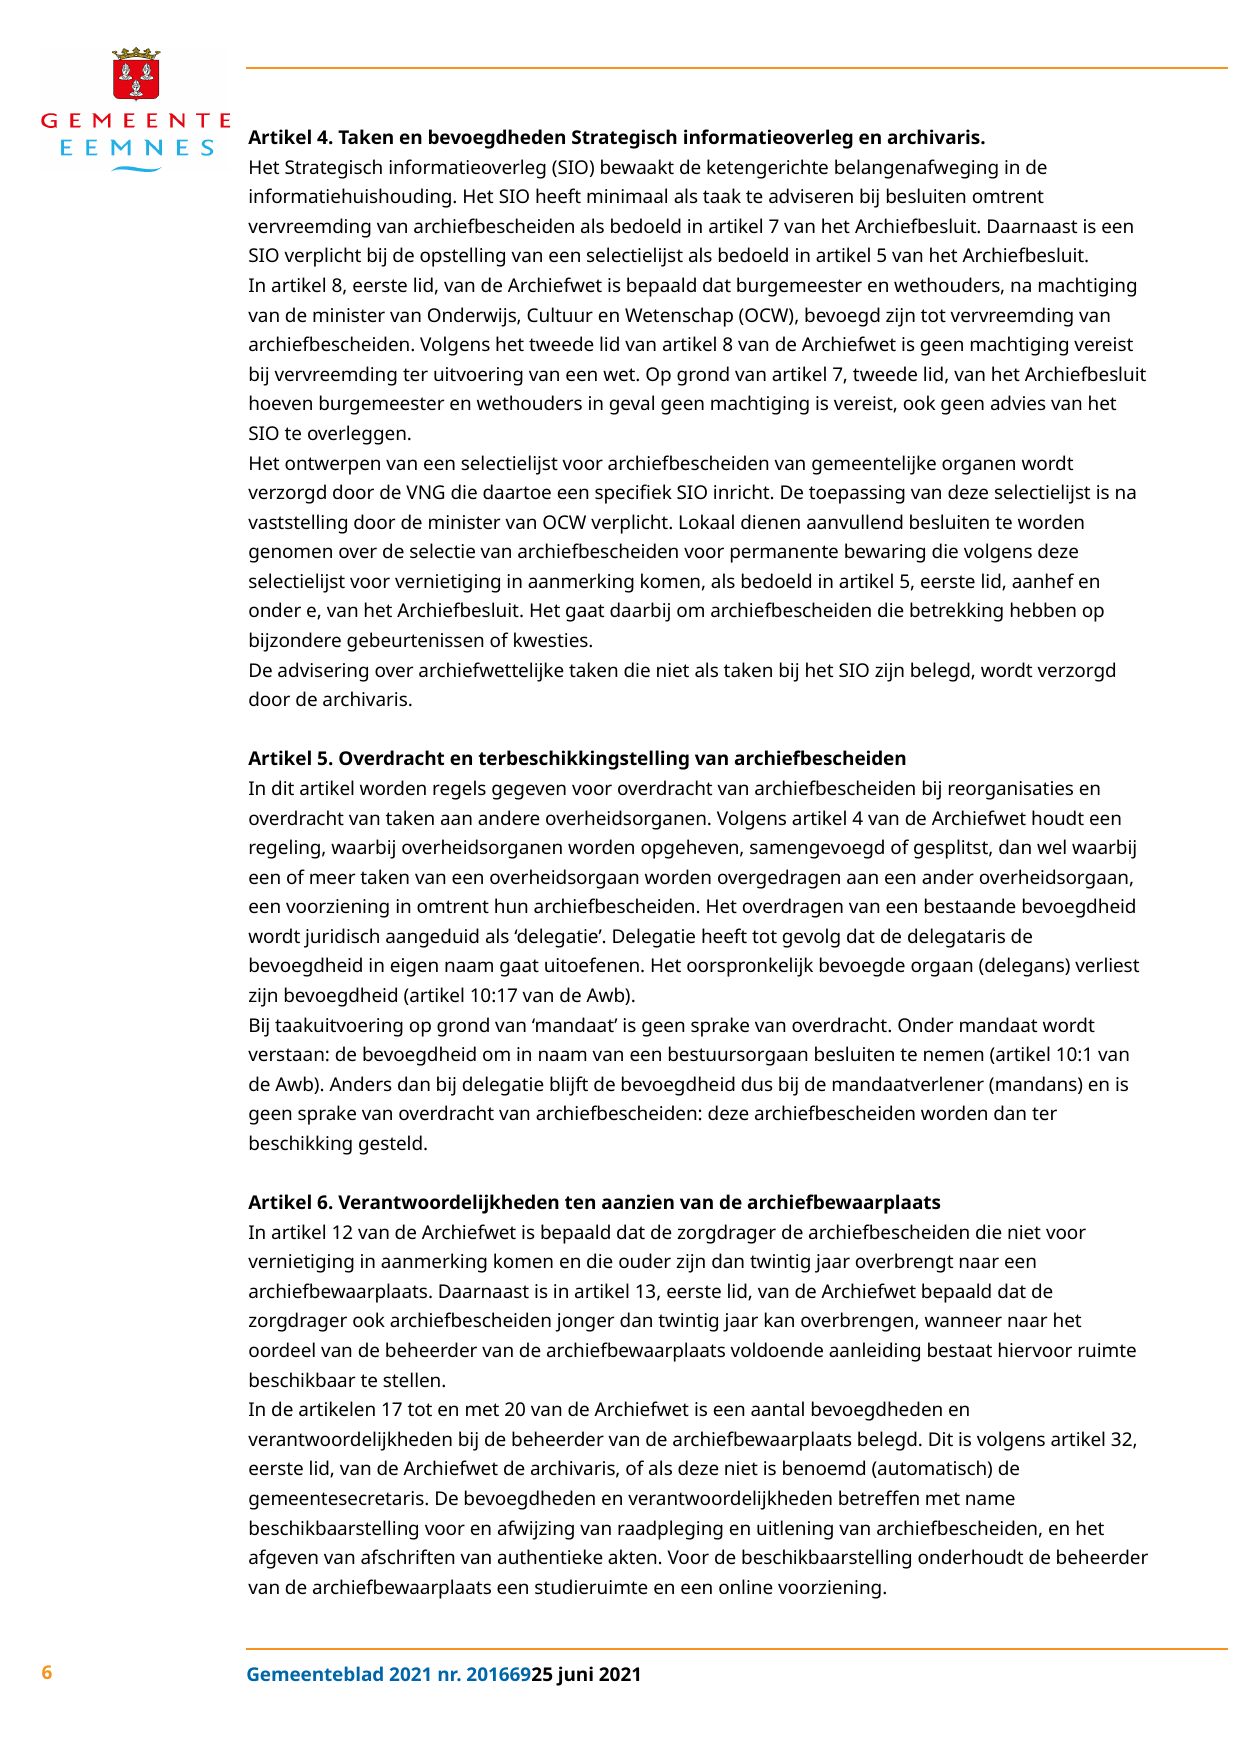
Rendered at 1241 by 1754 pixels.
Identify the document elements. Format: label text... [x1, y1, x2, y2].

text Artikel 4. Taken en bevoegdheden Strategisch informatieoverleg en archivaris. [248, 124, 1152, 150]
text Bij taakuitvoering op grond van ‘mandaat’ is geen sprake van overdracht. Onder mandaat wordt verstaan: de bevoegdheid om in naam van een bestuursorgaan besluiten te nemen (artikel 10:1 van de Awb). Anders dan bij delegatie blijft de bevoegdheid dus bij de mandaatverlener (mandans) en is geen sprake van overdracht van archiefbescheiden: deze archiefbescheiden worden dan ter beschikking gesteld. [248, 1012, 1152, 1156]
text In artikel 8, eerste lid, van de Archiefwet is bepaald dat burgemeester en wethouders, na machtiging van de minister van Onderwijs, Cultuur en Wetenschap (OCW), bevoegd zijn tot vervreemding van archiefbescheiden. Volgens het tweede lid van artikel 8 van de Archiefwet is geen machtiging vereist bij vervreemding ter uitvoering van een wet. Op grond van artikel 7, tweede lid, van het Archiefbesluit hoeven burgemeester en wethouders in geval geen machtiging is vereist, ook geen advies van het SIO te overleggen. [248, 272, 1152, 446]
text In artikel 12 van de Archiefwet is bepaald dat de zorgdrager de archiefbescheiden die niet voor vernietiging in aanmerking komen en die ouder zijn dan twintig jaar overbrengt naar een archiefbewaarplaats. Daarnaast is in artikel 13, eerste lid, van de Archiefwet bepaald dat de zorgdrager ook archiefbescheiden jonger dan twintig jaar kan overbrengen, wanneer naar het oordeel van de beheerder van de archiefbewaarplaats voldoende aanleiding bestaat hiervoor ruimte beschikbaar te stellen. [248, 1219, 1152, 1393]
picture [41, 47, 231, 172]
text Artikel 5. Overdracht en terbeschikkingstelling van archiefbescheiden [248, 746, 1152, 771]
text In de artikelen 17 tot en met 20 van de Archiefwet is een aantal bevoegdheden en verantwoordelijkheden bij de beheerder van de archiefbewaarplaats belegd. Dit is volgens artikel 32, eerste lid, van de Archiefwet de archivaris, of als deze niet is benoemd (automatisch) de gemeentesecretaris. De bevoegdheden en verantwoordelijkheden betreffen met name beschikbaarstelling voor en afwijzing van raadpleging en uitlening van archiefbescheiden, en het afgeven van afschriften van authentieke akten. Voor de beschikbaarstelling onderhoudt de beheerder van de archiefbewaarplaats een studieruimte en een online voorziening. [248, 1396, 1152, 1600]
text In dit artikel worden regels gegeven voor overdracht van archiefbescheiden bij reorganisaties en overdracht van taken aan andere overheidsorganen. Volgens artikel 4 van de Archiefwet houdt een regeling, waarbij overheidsorganen worden opgeheven, samengevoegd of gesplitst, dan wel waarbij een of meer taken van een overheidsorgaan worden overgedragen aan een ander overheidsorgaan, een voorziening in omtrent hun archiefbescheiden. Het overdragen van een bestaande bevoegdheid wordt juridisch aangeduid als ‘delegatie’. Delegatie heeft tot gevolg dat de delegataris de bevoegdheid in eigen naam gaat uitoefenen. Het oorspronkelijk bevoegde orgaan (delegans) verliest zijn bevoegdheid (artikel 10:17 van de Awb). [248, 775, 1152, 1008]
text Artikel 6. Verantwoordelijkheden ten aanzien van de archiefbewaarplaats [248, 1189, 1152, 1215]
text Het ontwerpen van een selectielijst voor archiefbescheiden van gemeentelijke organen wordt verzorgd door de VNG die daartoe een specifiek SIO inricht. De toepassing van deze selectielijst is na vaststelling door de minister van OCW verplicht. Lokaal dienen aanvullend besluiten te worden genomen over de selectie van archiefbescheiden voor permanente bewaring die volgens deze selectielijst voor vernietiging in aanmerking komen, als bedoeld in artikel 5, eerste lid, aanhef en onder e, van het Archiefbesluit. Het gaat daarbij om archiefbescheiden die betrekking hebben op bijzondere gebeurtenissen of kwesties. [248, 450, 1152, 653]
text Het Strategisch informatieoverleg (SIO) bewaakt de ketengerichte belangenafweging in de informatiehuishouding. Het SIO heeft minimaal als taak te adviseren bij besluiten omtrent vervreemding van archiefbescheiden als bedoeld in artikel 7 van het Archiefbesluit. Daarnaast is een SIO verplicht bij de opstelling van een selectielijst als bedoeld in artikel 5 van het Archiefbesluit. [248, 154, 1152, 268]
text De advisering over archiefwettelijke taken die niet als taken bij het SIO zijn belegd, wordt verzorgd door de archivaris. [248, 657, 1152, 712]
